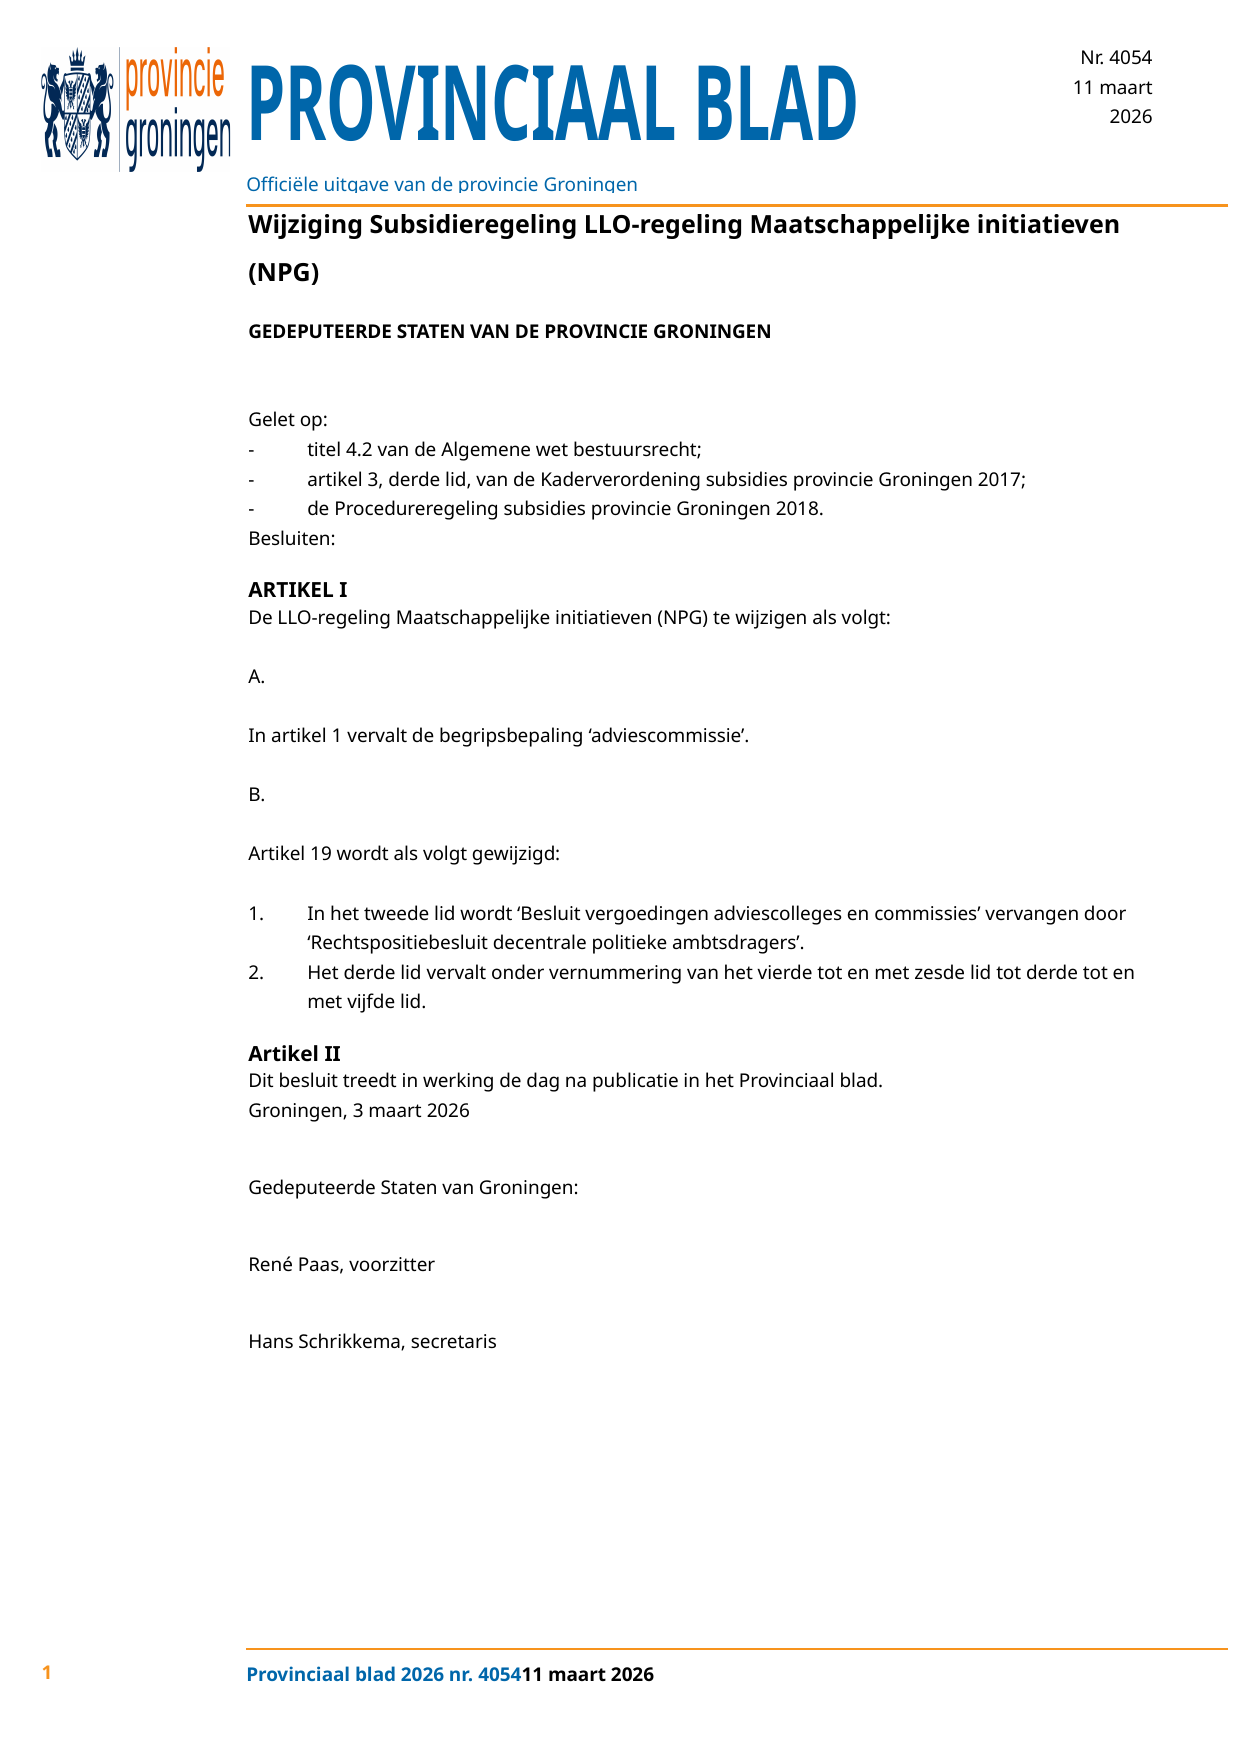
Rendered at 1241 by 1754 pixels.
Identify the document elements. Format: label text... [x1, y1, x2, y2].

text A. [248, 663, 1152, 689]
text Artikel 19 wordt als volgt gewijzigd: [248, 841, 1152, 866]
text Dit besluit treedt in werking de dag na publicatie in het Provinciaal blad. [248, 1067, 1152, 1093]
text René Paas, voorzitter [248, 1251, 1152, 1277]
text In artikel 1 vervalt de begripsbepaling ‘adviescommissie’. [248, 722, 1152, 748]
text B. [248, 781, 1152, 807]
list In het tweede lid wordt ‘Besluit vergoedingen adviescolleges en commissies’ vervangen door ‘Rechtspositiebesluit decentrale politieke ambtsdragers’. [248, 900, 1152, 955]
picture [41, 47, 231, 172]
text Groningen, 3 maart 2026 [248, 1097, 1152, 1123]
text Besluiten: [248, 525, 1152, 551]
list artikel 3, derde lid, van de Kaderverordening subsidies provincie Groningen 2017; [248, 466, 1152, 492]
text Hans Schrikkema, secretaris [248, 1328, 1152, 1354]
text Gelet op: [248, 407, 1152, 432]
list titel 4.2 van de Algemene wet bestuursrecht; [248, 436, 1152, 462]
text GEDEPUTEERDE STATEN VAN DE PROVINCIE GRONINGEN [248, 318, 1152, 344]
text De LLO-regeling Maatschappelijke initiatieven (NPG) te wijzigen als volgt: [248, 604, 1152, 629]
list de Procedureregeling subsidies provincie Groningen 2018. [248, 495, 1152, 521]
text Gedeputeerde Staten van Groningen: [248, 1174, 1152, 1200]
text Artikel II [248, 1039, 1152, 1067]
text Wijziging Subsidieregeling LLO-regeling Maatschappelijke initiatieven (NPG) [248, 207, 1152, 288]
text ARTIKEL I [248, 575, 1152, 604]
list Het derde lid vervalt onder vernummering van het vierde tot en met zesde lid tot derde tot en met vijfde lid. [248, 959, 1152, 1014]
